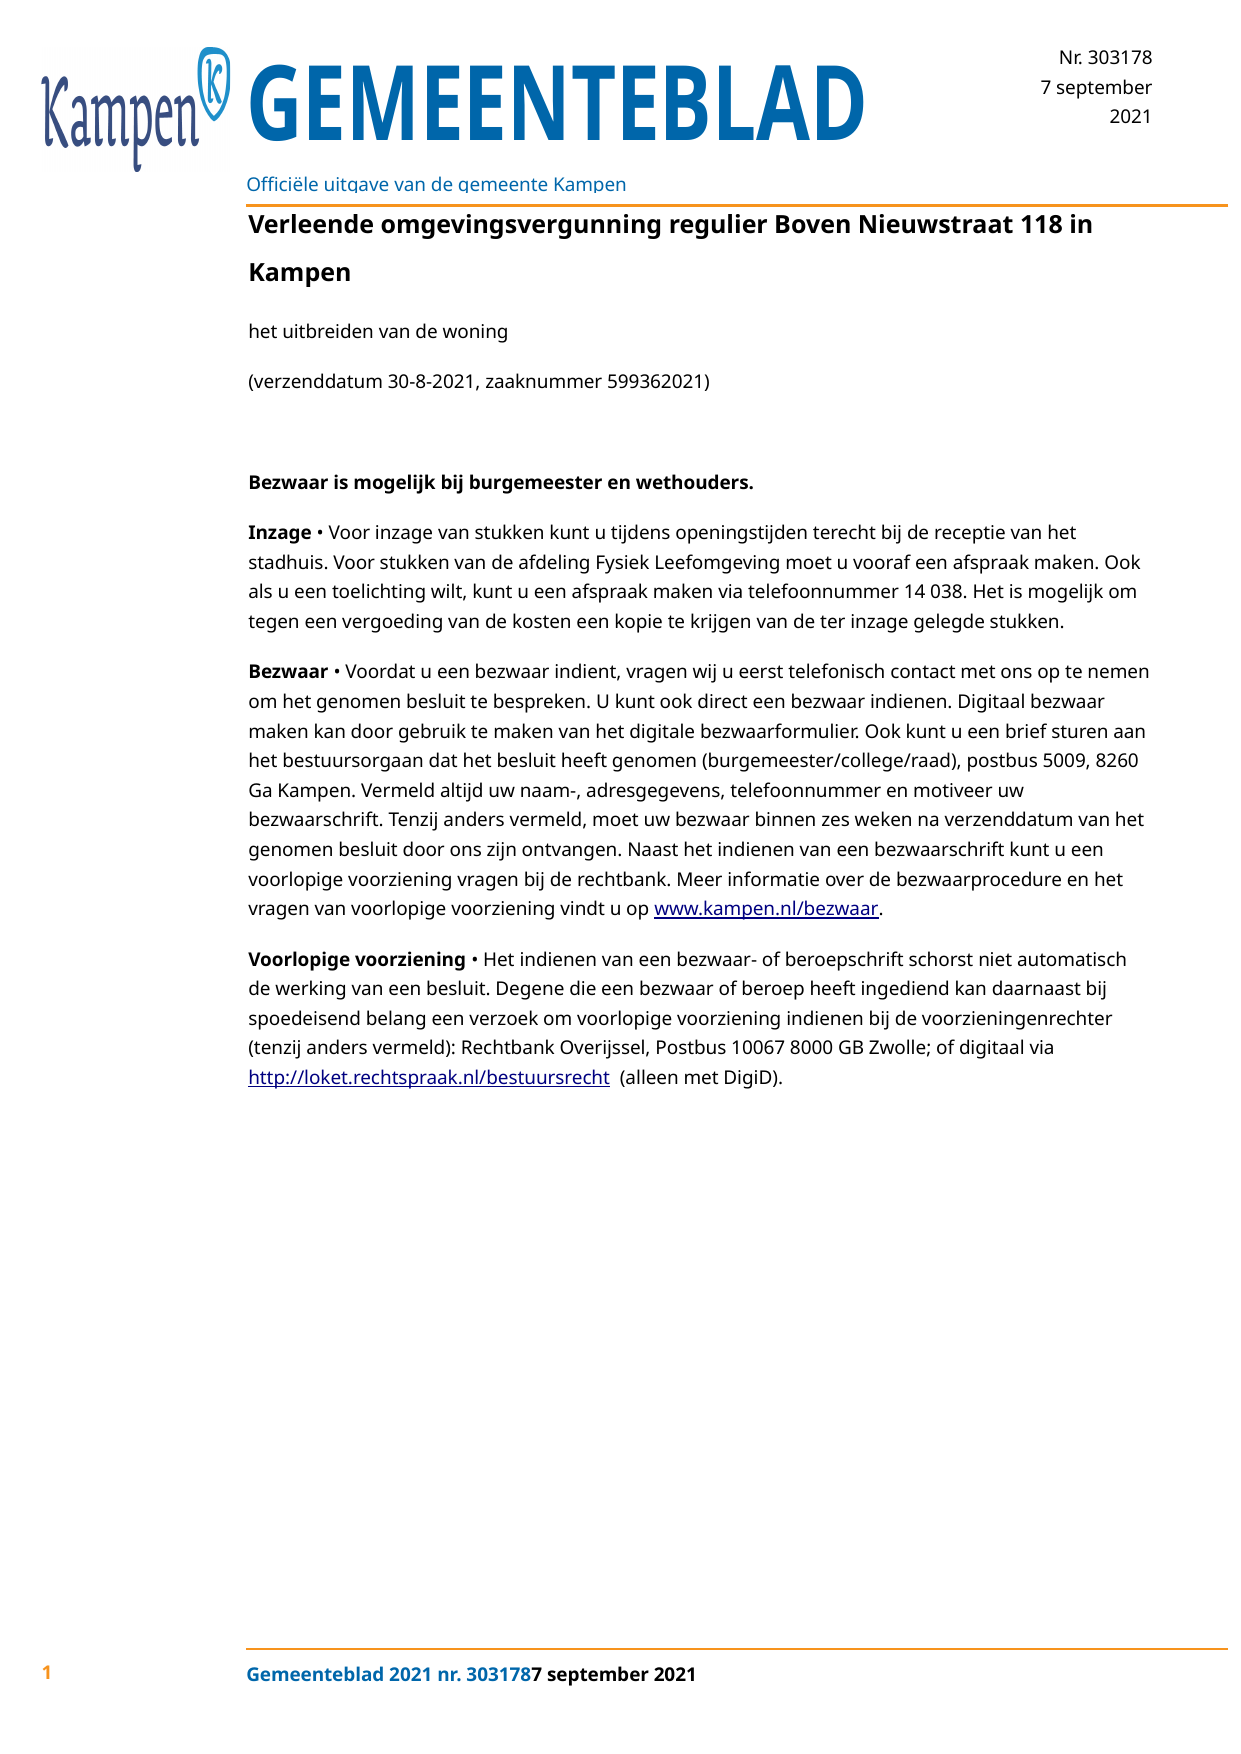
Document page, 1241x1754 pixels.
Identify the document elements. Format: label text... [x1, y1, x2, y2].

text Inzage • Voor inzage van stukken kunt u tijdens openingstijden terecht bij de receptie van het stadhuis. Voor stukken van de afdeling Fysiek Leefomgeving moet u vooraf een afspraak maken. Ook als u een toelichting wilt, kunt u een afspraak maken via telefoonnummer 14 038. Het is mogelijk om tegen een vergoeding van de kosten een kopie te krijgen van de ter inzage gelegde stukken. [248, 519, 1152, 634]
text Voorlopige voorziening • Het indienen van een bezwaar- of beroepschrift schorst niet automatisch de werking van een besluit. Degene die een bezwaar of beroep heeft ingediend kan daarnaast bij spoedeisend belang een verzoek om voorlopige voorziening indienen bij de voorzieningenrechter (tenzij anders vermeld): Rechtbank Overijssel, Postbus 10067 8000 GB Zwolle; of digitaal via http://loket.rechtspraak.nl/bestuursrecht (alleen met DigiD). [248, 946, 1152, 1090]
text Bezwaar is mogelijk bij burgemeester en wethouders. [248, 469, 1152, 495]
picture [41, 47, 231, 172]
text Verleende omgevingsvergunning regulier Boven Nieuwstraat 118 in Kampen [248, 207, 1152, 288]
text (verzenddatum 30-8-2021, zaaknummer 599362021) [248, 368, 1152, 394]
text Bezwaar • Voordat u een bezwaar indient, vragen wij u eerst telefonisch contact met ons op te nemen om het genomen besluit te bespreken. U kunt ook direct een bezwaar indienen. Digitaal bezwaar maken kan door gebruik te maken van het digitale bezwaarformulier. Ook kunt u een brief sturen aan het bestuursorgaan dat het besluit heeft genomen (burgemeester/college/raad), postbus 5009, 8260 Ga Kampen. Vermeld altijd uw naam-, adresgegevens, telefoonnummer en motiveer uw bezwaarschrift. Tenzij anders vermeld, moet uw bezwaar binnen zes weken na verzenddatum van het genomen besluit door ons zijn ontvangen. Naast het indienen van een bezwaarschrift kunt u een voorlopige voorziening vragen bij de rechtbank. Meer informatie over de bezwaarprocedure en het vragen van voorlopige voorziening vindt u op www.kampen.nl/bezwaar. [248, 659, 1152, 921]
text het uitbreiden van de woning [248, 318, 1152, 344]
